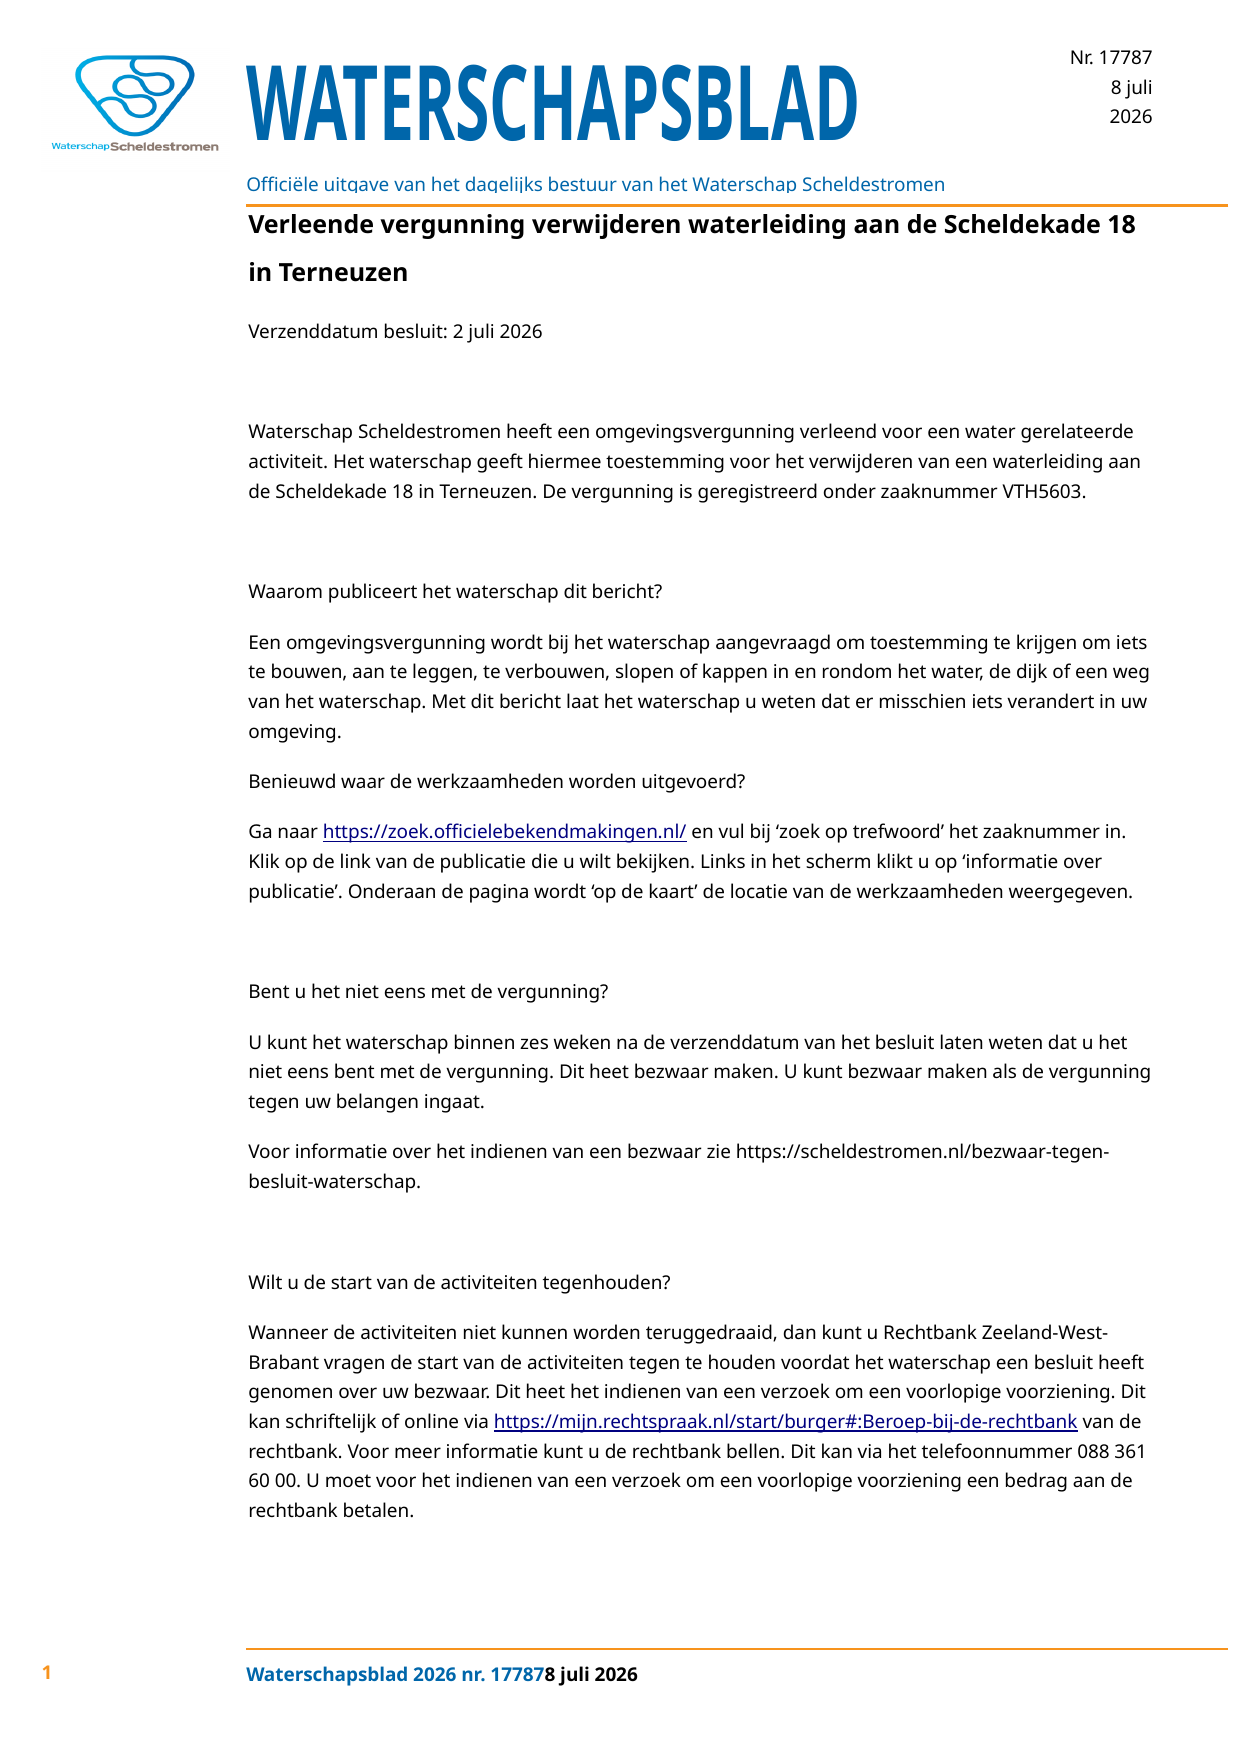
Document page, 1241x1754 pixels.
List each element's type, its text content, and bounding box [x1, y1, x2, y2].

text Waarom publiceert het waterschap dit bericht? [248, 579, 1152, 604]
text Benieuwd waar de werkzaamheden worden uitgevoerd? [248, 768, 1152, 794]
text Wanneer de activiteiten niet kunnen worden teruggedraaid, dan kunt u Rechtbank Zeeland-West-Brabant vragen de start van de activiteiten tegen te houden voordat het waterschap een besluit heeft genomen over uw bezwaar. Dit heet het indienen van een verzoek om een voorlopige voorziening. Dit kan schriftelijk of online via https://mijn.rechtspraak.nl/start/burger#:Beroep-bij-de-rechtbank van de rechtbank. Voor meer informatie kunt u de rechtbank bellen. Dit kan via het telefoonnummer 088 361 60 00. U moet voor het indienen van een verzoek om een voorlopige voorziening een bedrag aan de rechtbank betalen. [248, 1319, 1152, 1523]
picture [41, 47, 231, 172]
text Verzenddatum besluit: 2 juli 2026 [248, 318, 1152, 344]
text Verleende vergunning verwijderen waterleiding aan de Scheldekade 18 in Terneuzen [248, 207, 1152, 288]
text Voor informatie over het indienen van een bezwaar zie https://scheldestromen.nl/bezwaar-tegen-besluit-waterschap. [248, 1139, 1152, 1194]
text Bent u het niet eens met de vergunning? [248, 979, 1152, 1004]
text U kunt het waterschap binnen zes weken na de verzenddatum van het besluit laten weten dat u het niet eens bent met de vergunning. Dit heet bezwaar maken. U kunt bezwaar maken als de vergunning tegen uw belangen ingaat. [248, 1029, 1152, 1114]
text Wilt u de start van de activiteiten tegenhouden? [248, 1269, 1152, 1295]
text Ga naar https://zoek.officielebekendmakingen.nl/ en vul bij ‘zoek op trefwoord’ het zaaknummer in. Klik op de link van de publicatie die u wilt bekijken. Links in het scherm klikt u op ‘informatie over publicatie’. Onderaan de pagina wordt ‘op de kaart’ de locatie van de werkzaamheden weergegeven. [248, 819, 1152, 904]
text Een omgevingsvergunning wordt bij het waterschap aangevraagd om toestemming te krijgen om iets te bouwen, aan te leggen, te verbouwen, slopen of kappen in en rondom het water, de dijk of een weg van het waterschap. Met dit bericht laat het waterschap u weten dat er misschien iets verandert in uw omgeving. [248, 629, 1152, 744]
text Waterschap Scheldestromen heeft een omgevingsvergunning verleend voor een water gerelateerde activiteit. Het waterschap geeft hiermee toestemming voor het verwijderen van een waterleiding aan de Scheldekade 18 in Terneuzen. De vergunning is geregistreerd onder zaaknummer VTH5603. [248, 419, 1152, 504]
